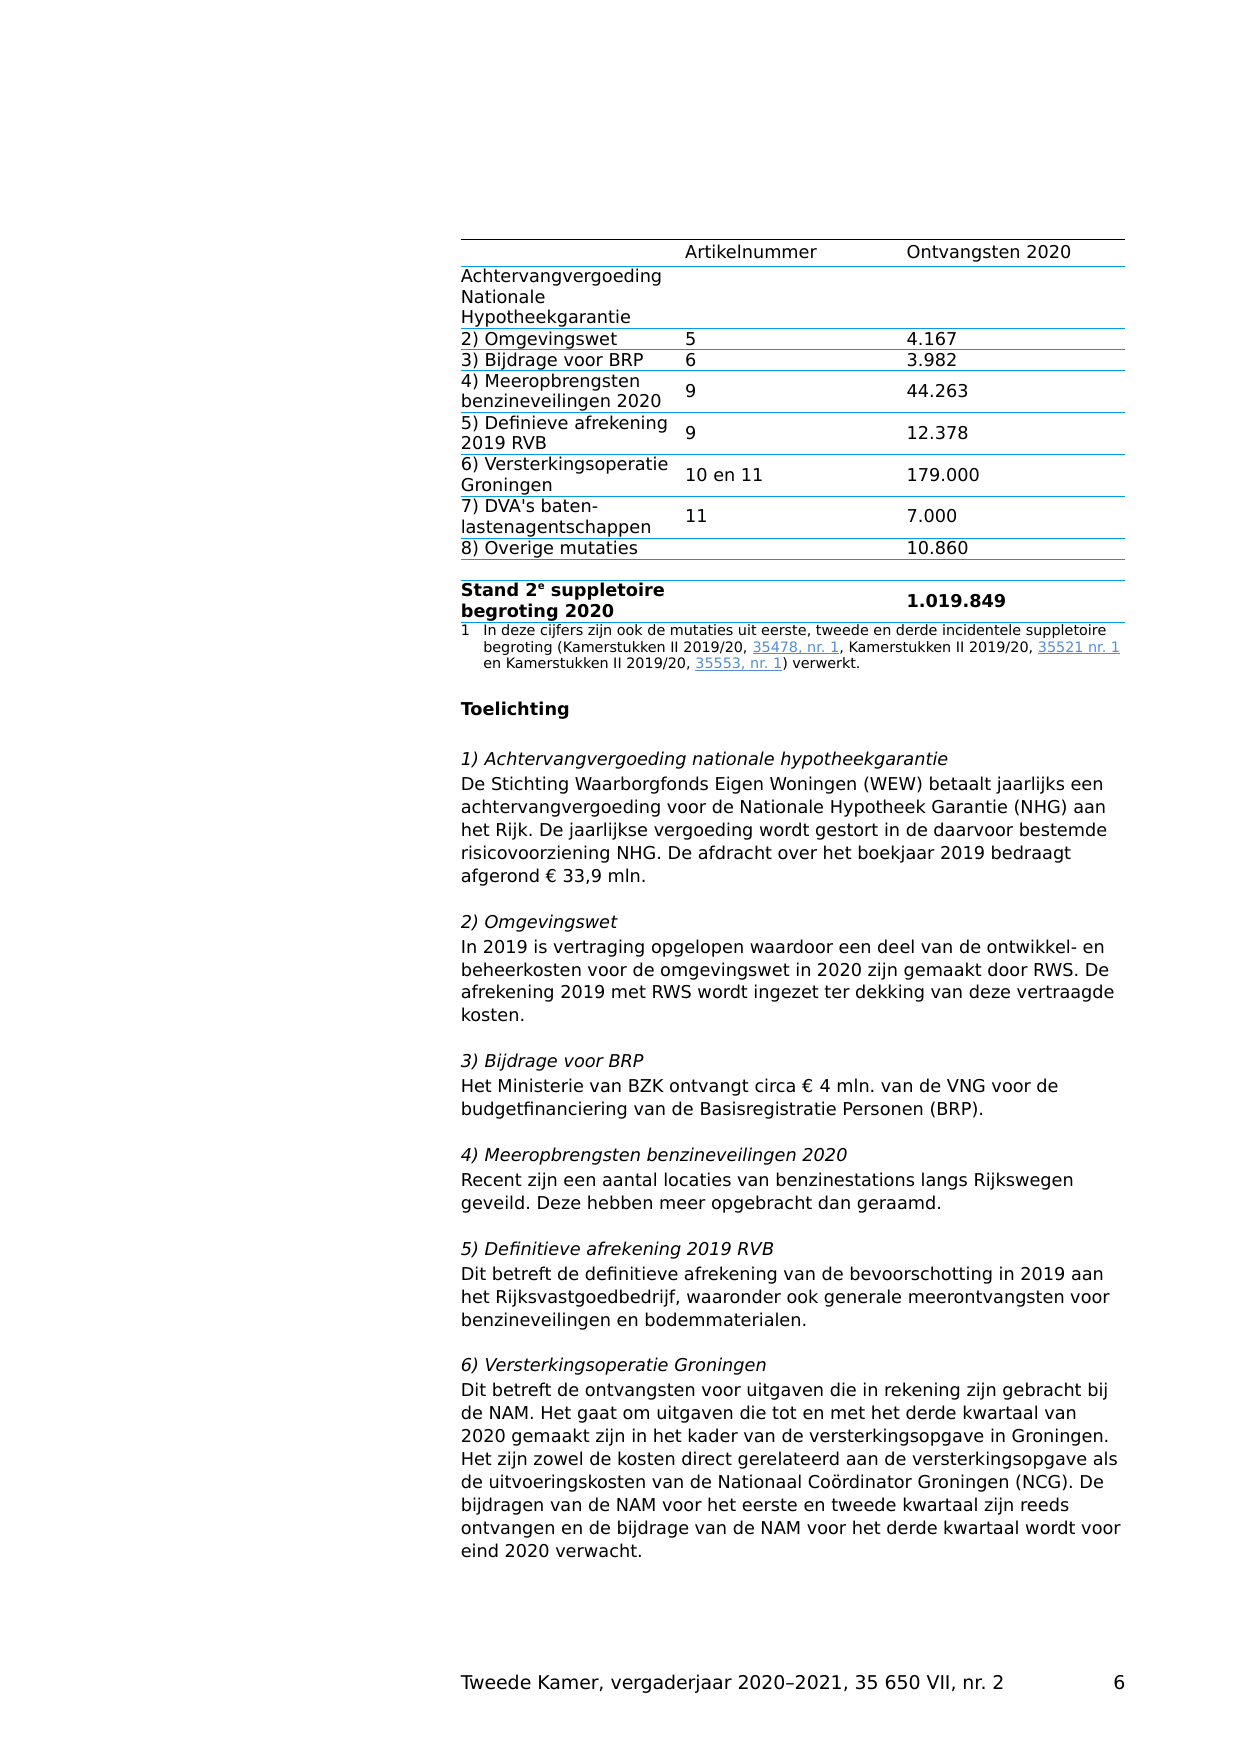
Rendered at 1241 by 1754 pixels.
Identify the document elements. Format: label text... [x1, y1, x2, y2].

table_cell 7) DVA's baten-lastenagentschappen [461, 497, 682, 537]
text In 2019 is vertraging opgelopen waardoor een deel van de ontwikkel- en beheerkosten voor de omgevingswet in 2020 zijn gemaakt door RWS. De afrekening 2019 met RWS wordt ingezet ter dekking van deze vertraagde kosten. [461, 935, 1125, 1026]
table_cell 6 [682, 350, 903, 370]
list In deze cijfers zijn ook de mutaties uit eerste, tweede en derde incidentele suppletoire begroting (Kamerstukken II 2019/20, 35478, nr. 1, Kamerstukken II 2019/20, 35521 nr. 1 en Kamerstukken II 2019/20, 35553, nr. 1) verwerkt. [461, 623, 1125, 672]
table_cell 11 [682, 497, 903, 537]
text Dit betreft de definitieve afrekening van de bevoorschotting in 2019 aan het Rijksvastgoedbedrijf, waaronder ook generale meerontvangsten voor benzineveilingen en bodemmaterialen. [461, 1262, 1125, 1331]
table_cell 5 [682, 329, 903, 349]
table_cell [904, 267, 1125, 328]
table_cell 3.982 [904, 350, 1125, 370]
table_cell [682, 560, 903, 580]
table_cell [904, 560, 1125, 580]
table_cell 7.000 [904, 497, 1125, 537]
table_cell 179.000 [904, 455, 1125, 496]
text Recent zijn een aantal locaties van benzinestations langs Rijkswegen geveild. Deze hebben meer opgebracht dan geraamd. [461, 1168, 1125, 1214]
table_cell [682, 539, 903, 558]
table_cell 6) Versterkingsoperatie Groningen [461, 455, 682, 496]
table_cell [461, 240, 682, 266]
table_cell 12.378 [904, 413, 1125, 454]
text 2) Omgevingswet [461, 910, 1125, 933]
table_cell Achtervangvergoeding Nationale Hypotheekgarantie [461, 267, 682, 328]
table_cell 3) Bijdrage voor BRP [461, 350, 682, 370]
table_cell 4) Meeropbrengsten benzineveilingen 2020 [461, 371, 682, 412]
table_cell 4.167 [904, 329, 1125, 349]
table_cell 2) Omgevingswet [461, 329, 682, 349]
table_cell 10.860 [904, 539, 1125, 558]
table_cell 10 en 11 [682, 455, 903, 496]
text Dit betreft de ontvangsten voor uitgaven die in rekening zijn gebracht bij de NAM. Het gaat om uitgaven die tot en met het derde kwartaal van 2020 gemaakt zijn in het kader van de versterkingsopgave in Groningen. Het zijn zowel de kosten direct gerelateerd aan de versterkingsopgave als de uitvoeringskosten van de Nationaal Coördinator Groningen (NCG). De bijdragen van de NAM voor het eerste en tweede kwartaal zijn reeds ontvangen en de bijdrage van de NAM voor het derde kwartaal wordt voor eind 2020 verwacht. [461, 1378, 1125, 1562]
table_cell 8) Overige mutaties [461, 539, 682, 558]
text 6) Versterkingsoperatie Groningen [461, 1353, 1125, 1376]
table_header Tabel 3 Belangrijkste suppletoire ontvangstenmutaties 2020 (Tweede suppletoire begroting) (Bedragen x € 1.000) [461, 191, 1125, 239]
table_cell Artikelnummer [682, 240, 903, 266]
table_cell 5) Definieve afrekening 2019 RVB [461, 413, 682, 454]
table_cell 44.263 [904, 371, 1125, 412]
table_cell Stand 2e suppletoire begroting 2020 [461, 581, 682, 621]
text Het Ministerie van BZK ontvangt circa € 4 mln. van de VNG voor de budgetfinanciering van de Basisregistratie Personen (BRP). [461, 1074, 1125, 1120]
text 3) Bijdrage voor BRP [461, 1049, 1125, 1072]
table_cell [682, 267, 903, 328]
table_cell 9 [682, 371, 903, 412]
text 4) Meeropbrengsten benzineveilingen 2020 [461, 1143, 1125, 1166]
text De Stichting Waarborgfonds Eigen Woningen (WEW) betaalt jaarlijks een achtervangvergoeding voor de Nationale Hypotheek Garantie (NHG) aan het Rijk. De jaarlijkse vergoeding wordt gestort in de daarvoor bestemde risicovoorziening NHG. De afdracht over het boekjaar 2019 bedraagt afgerond € 33,9 mln. [461, 772, 1125, 887]
table_cell 9 [682, 413, 903, 454]
text 5) Definitieve afrekening 2019 RVB [461, 1237, 1125, 1260]
text Toelichting [461, 697, 1125, 720]
table_cell [461, 560, 682, 580]
table_cell Ontvangsten 2020 [904, 240, 1125, 266]
table_cell [682, 581, 903, 621]
table_cell 1.019.849 [904, 581, 1125, 621]
text 1) Achtervangvergoeding nationale hypotheekgarantie [461, 747, 1125, 770]
